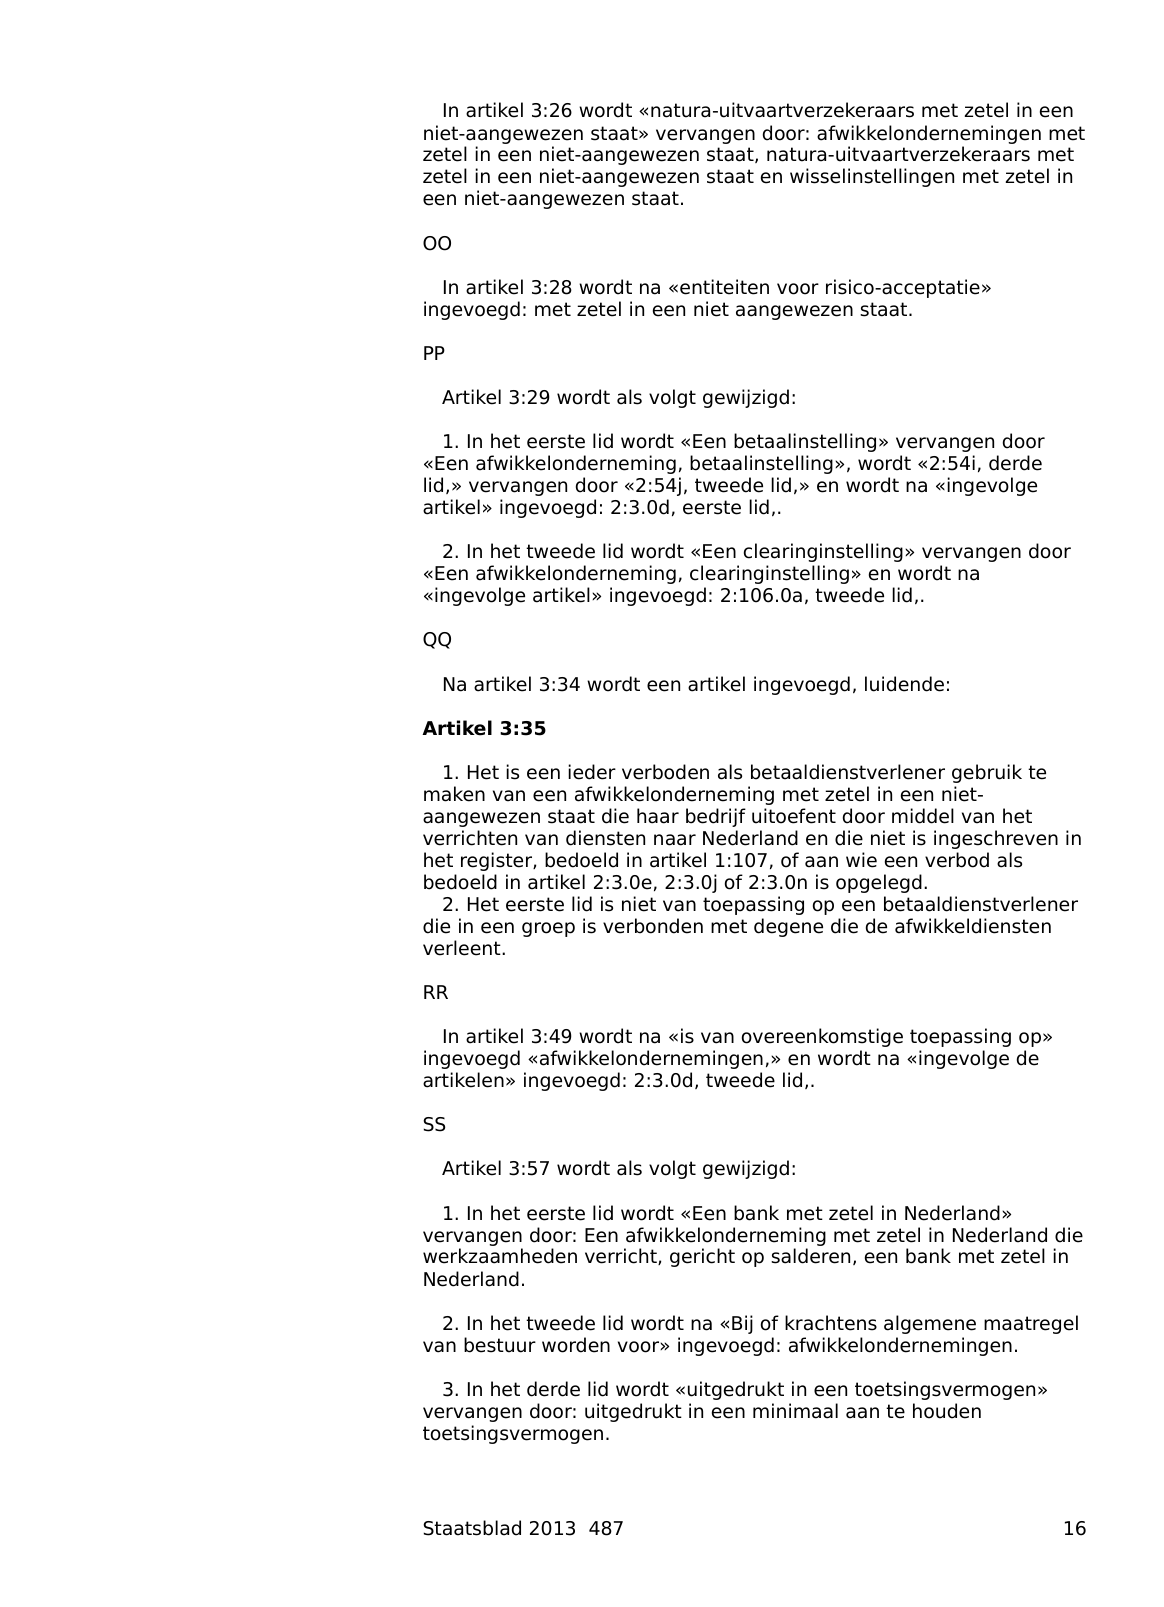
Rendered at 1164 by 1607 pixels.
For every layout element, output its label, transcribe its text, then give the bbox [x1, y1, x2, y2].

text 2. In het tweede lid wordt «Een clearinginstelling» vervangen door «Een afwikkelonderneming, clearinginstelling» en wordt na «ingevolge artikel» ingevoegd: 2:106.0a, tweede lid,. [422, 541, 1087, 607]
text QQ [422, 629, 1087, 651]
text In artikel 3:49 wordt na «is van overeenkomstige toepassing op» ingevoegd «afwikkelondernemingen,» en wordt na «ingevolge de artikelen» ingevoegd: 2:3.0d, tweede lid,. [422, 1026, 1087, 1092]
text Artikel 3:29 wordt als volgt gewijzigd: [422, 387, 1087, 409]
text OO [422, 232, 1087, 254]
text 1. In het eerste lid wordt «Een bank met zetel in Nederland» vervangen door: Een afwikkelonderneming met zetel in Nederland die werkzaamheden verricht, gericht op salderen, een bank met zetel in Nederland. [422, 1202, 1087, 1290]
text RR [422, 982, 1087, 1004]
text Na artikel 3:34 wordt een artikel ingevoegd, luidende: [422, 673, 1087, 696]
text 1. In het eerste lid wordt «Een betaalinstelling» vervangen door «Een afwikkelonderneming, betaalinstelling», wordt «2:54i, derde lid,» vervangen door «2:54j, tweede lid,» en wordt na «ingevolge artikel» ingevoegd: 2:3.0d, eerste lid,. [422, 431, 1087, 519]
text SS [422, 1114, 1087, 1136]
text Artikel 3:57 wordt als volgt gewijzigd: [422, 1158, 1087, 1180]
subtitle Artikel 3:35 [422, 718, 1087, 740]
text In artikel 3:28 wordt na «entiteiten voor risico-acceptatie» ingevoegd: met zetel in een niet aangewezen staat. [422, 277, 1087, 321]
text PP [422, 343, 1087, 365]
text In artikel 3:26 wordt «natura-uitvaartverzekeraars met zetel in een niet-aangewezen staat» vervangen door: afwikkelondernemingen met zetel in een niet-aangewezen staat, natura-uitvaartverzekeraars met zetel in een niet-aangewezen staat en wisselinstellingen met zetel in een niet-aangewezen staat. [422, 100, 1087, 210]
text 3. In het derde lid wordt «uitgedrukt in een toetsingsvermogen» vervangen door: uitgedrukt in een minimaal aan te houden toetsingsvermogen. [422, 1379, 1087, 1445]
text 2. In het tweede lid wordt na «Bij of krachtens algemene maatregel van bestuur worden voor» ingevoegd: afwikkelondernemingen. [422, 1313, 1087, 1357]
text 2. Het eerste lid is niet van toepassing op een betaaldienstverlener die in een groep is verbonden met degene die de afwikkeldiensten verleent. [422, 894, 1087, 960]
text 1. Het is een ieder verboden als betaaldienstverlener gebruik te maken van een afwikkelonderneming met zetel in een niet-aangewezen staat die haar bedrijf uitoefent door middel van het verrichten van diensten naar Nederland en die niet is ingeschreven in het register, bedoeld in artikel 1:107, of aan wie een verbod als bedoeld in artikel 2:3.0e, 2:3.0j of 2:3.0n is opgelegd. [422, 762, 1087, 894]
